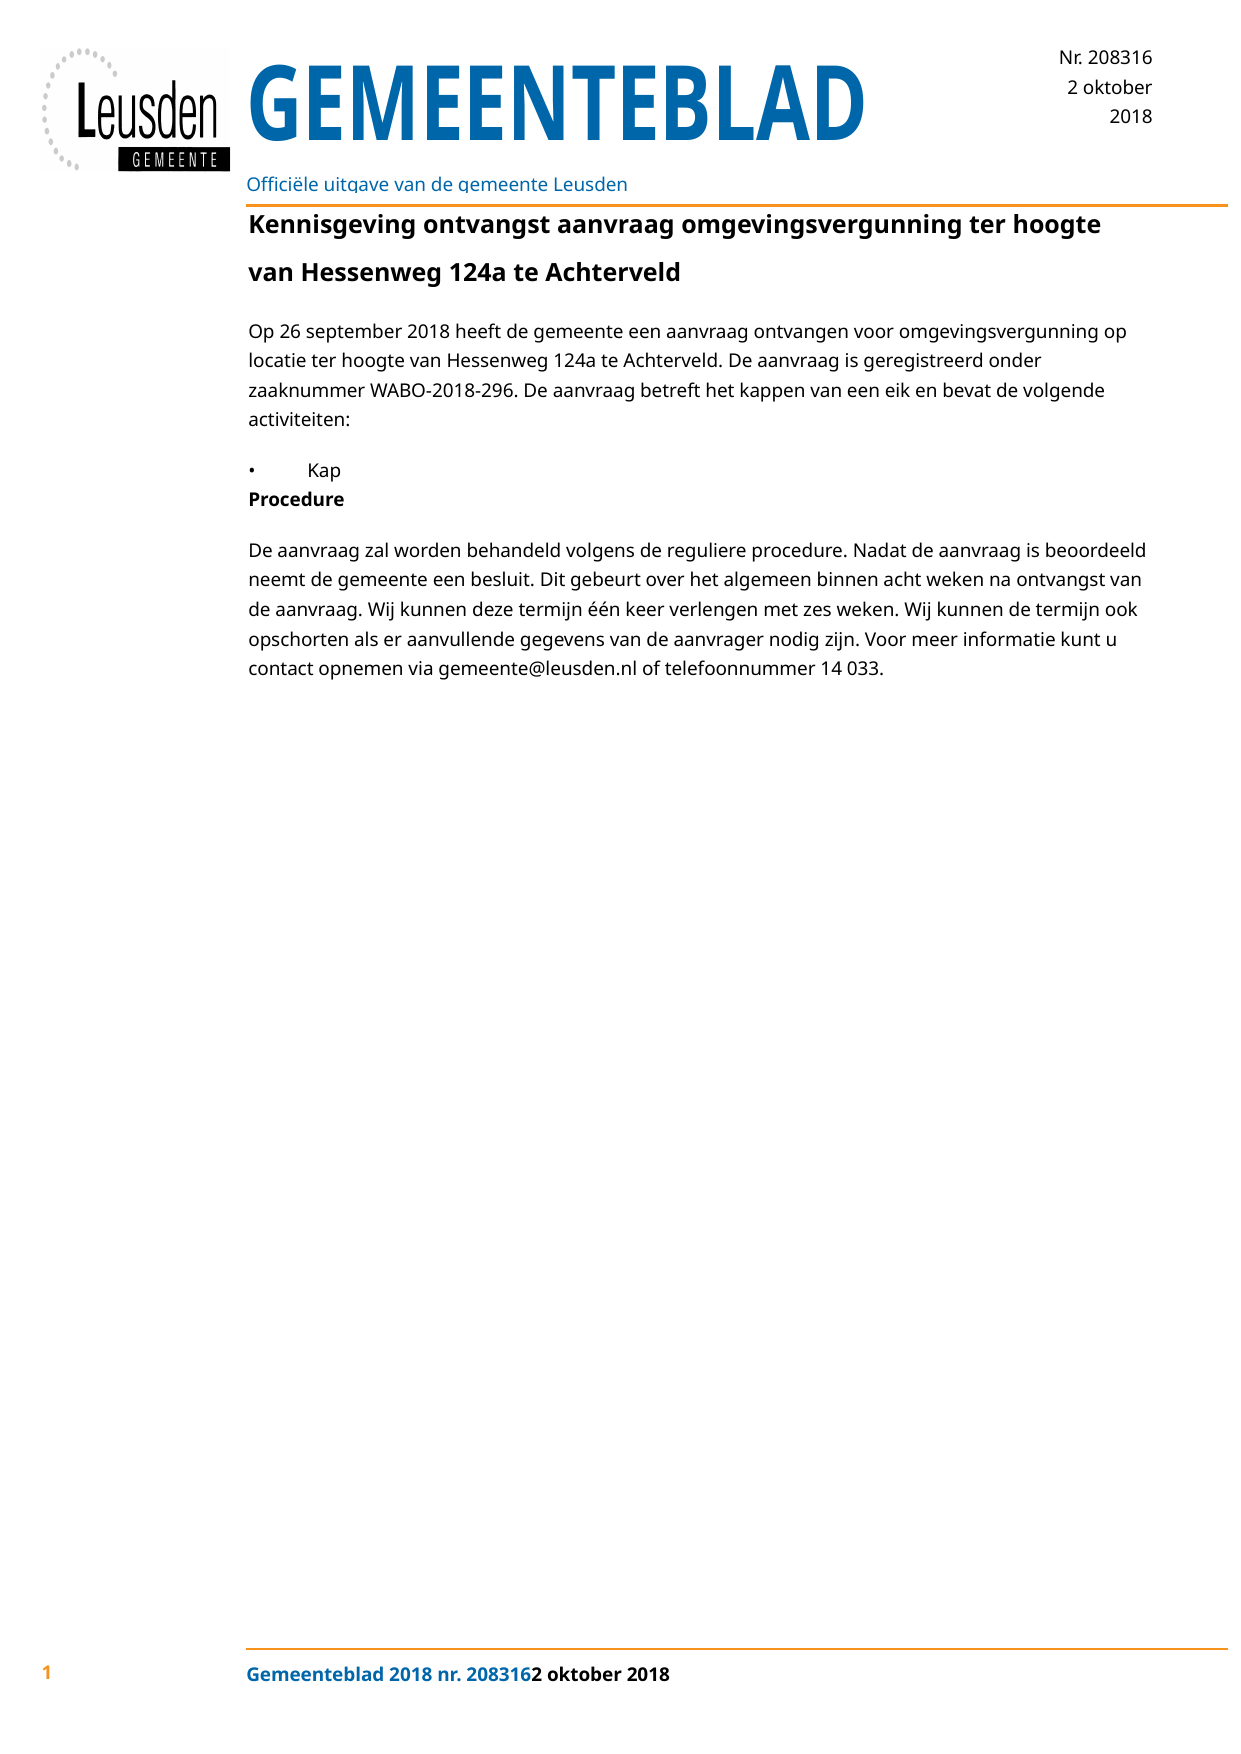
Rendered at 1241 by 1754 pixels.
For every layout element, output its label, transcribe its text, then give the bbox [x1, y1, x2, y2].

text Op 26 september 2018 heeft de gemeente een aanvraag ontvangen voor omgevingsvergunning op locatie ter hoogte van Hessenweg 124a te Achterveld. De aanvraag is geregistreerd onder zaaknummer WABO-2018-296. De aanvraag betreft het kappen van een eik en bevat de volgende activiteiten: [248, 318, 1152, 432]
text Procedure [248, 487, 1152, 512]
text Kennisgeving ontvangst aanvraag omgevingsvergunning ter hoogte van Hessenweg 124a te Achterveld [248, 207, 1152, 288]
picture [41, 47, 231, 172]
text De aanvraag zal worden behandeld volgens de reguliere procedure. Nadat de aanvraag is beoordeeld neemt de gemeente een besluit. Dit gebeurt over het algemeen binnen acht weken na ontvangst van de aanvraag. Wij kunnen deze termijn één keer verlengen met zes weken. Wij kunnen de termijn ook opschorten als er aanvullende gegevens van de aanvrager nodig zijn. Voor meer informatie kunt u contact opnemen via gemeente@leusden.nl of telefoonnummer 14 033. [248, 537, 1152, 681]
list Kap [248, 457, 1152, 483]
